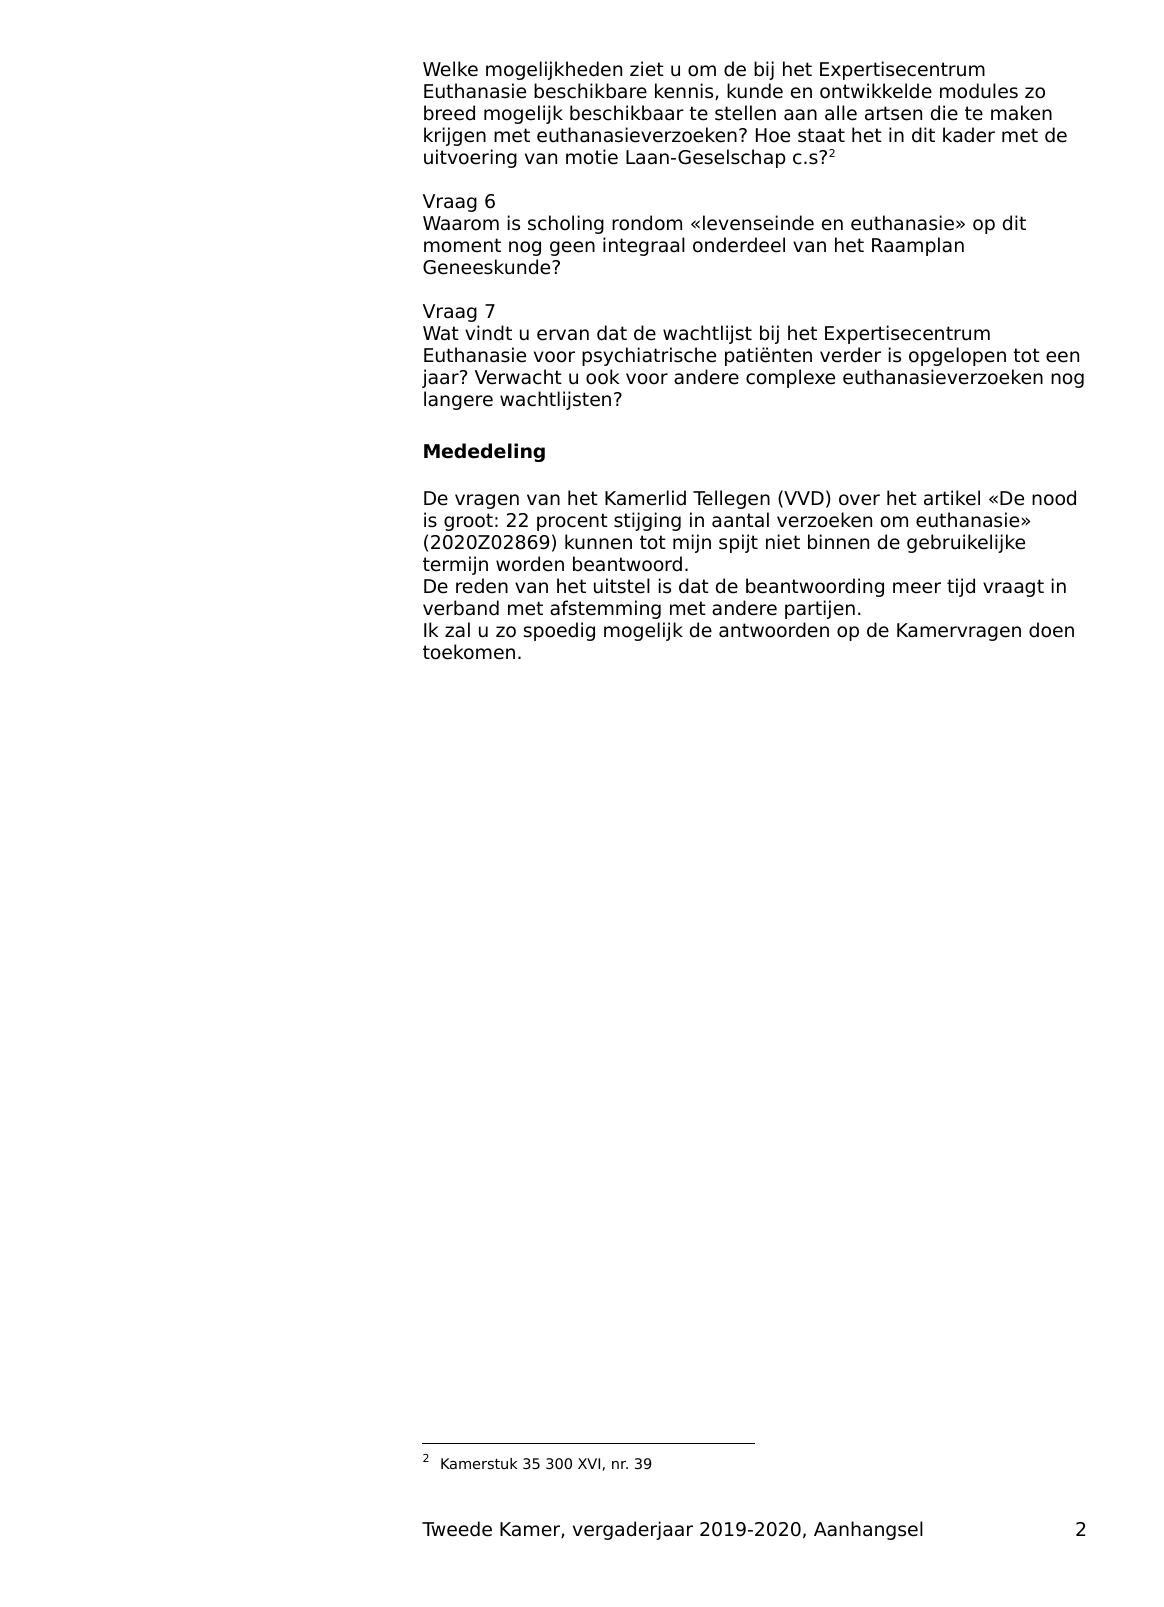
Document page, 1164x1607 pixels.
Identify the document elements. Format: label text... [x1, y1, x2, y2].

text De reden van het uitstel is dat de beantwoording meer tijd vraagt in verband met afstemming met andere partijen. [422, 576, 1087, 620]
text Welke mogelijkheden ziet u om de bij het Expertisecentrum Euthanasie beschikbare kennis, kunde en ontwikkelde modules zo breed mogelijk beschikbaar te stellen aan alle artsen die te maken krijgen met euthanasieverzoeken? Hoe staat het in dit kader met de uitvoering van motie Laan-Geselschap c.s? [422, 59, 1087, 169]
subtitle Mededeling [422, 441, 1087, 463]
text Vraag 7 [422, 301, 1087, 323]
text Kamerstuk 35 300 XVI, nr. 39 [422, 1452, 1087, 1474]
text Ik zal u zo spoedig mogelijk de antwoorden op de Kamervragen doen toekomen. [422, 620, 1087, 664]
text Vraag 6 [422, 191, 1087, 213]
text De vragen van het Kamerlid Tellegen (VVD) over het artikel «De nood is groot: 22 procent stijging in aantal verzoeken om euthanasie» (2020Z02869) kunnen tot mijn spijt niet binnen de gebruikelijke termijn worden beantwoord. [422, 488, 1087, 576]
text Waarom is scholing rondom «levenseinde en euthanasie» op dit moment nog geen integraal onderdeel van het Raamplan Geneeskunde? [422, 213, 1087, 279]
text Wat vindt u ervan dat de wachtlijst bij het Expertisecentrum Euthanasie voor psychiatrische patiënten verder is opgelopen tot een jaar? Verwacht u ook voor andere complexe euthanasieverzoeken nog langere wachtlijsten? [422, 323, 1087, 411]
